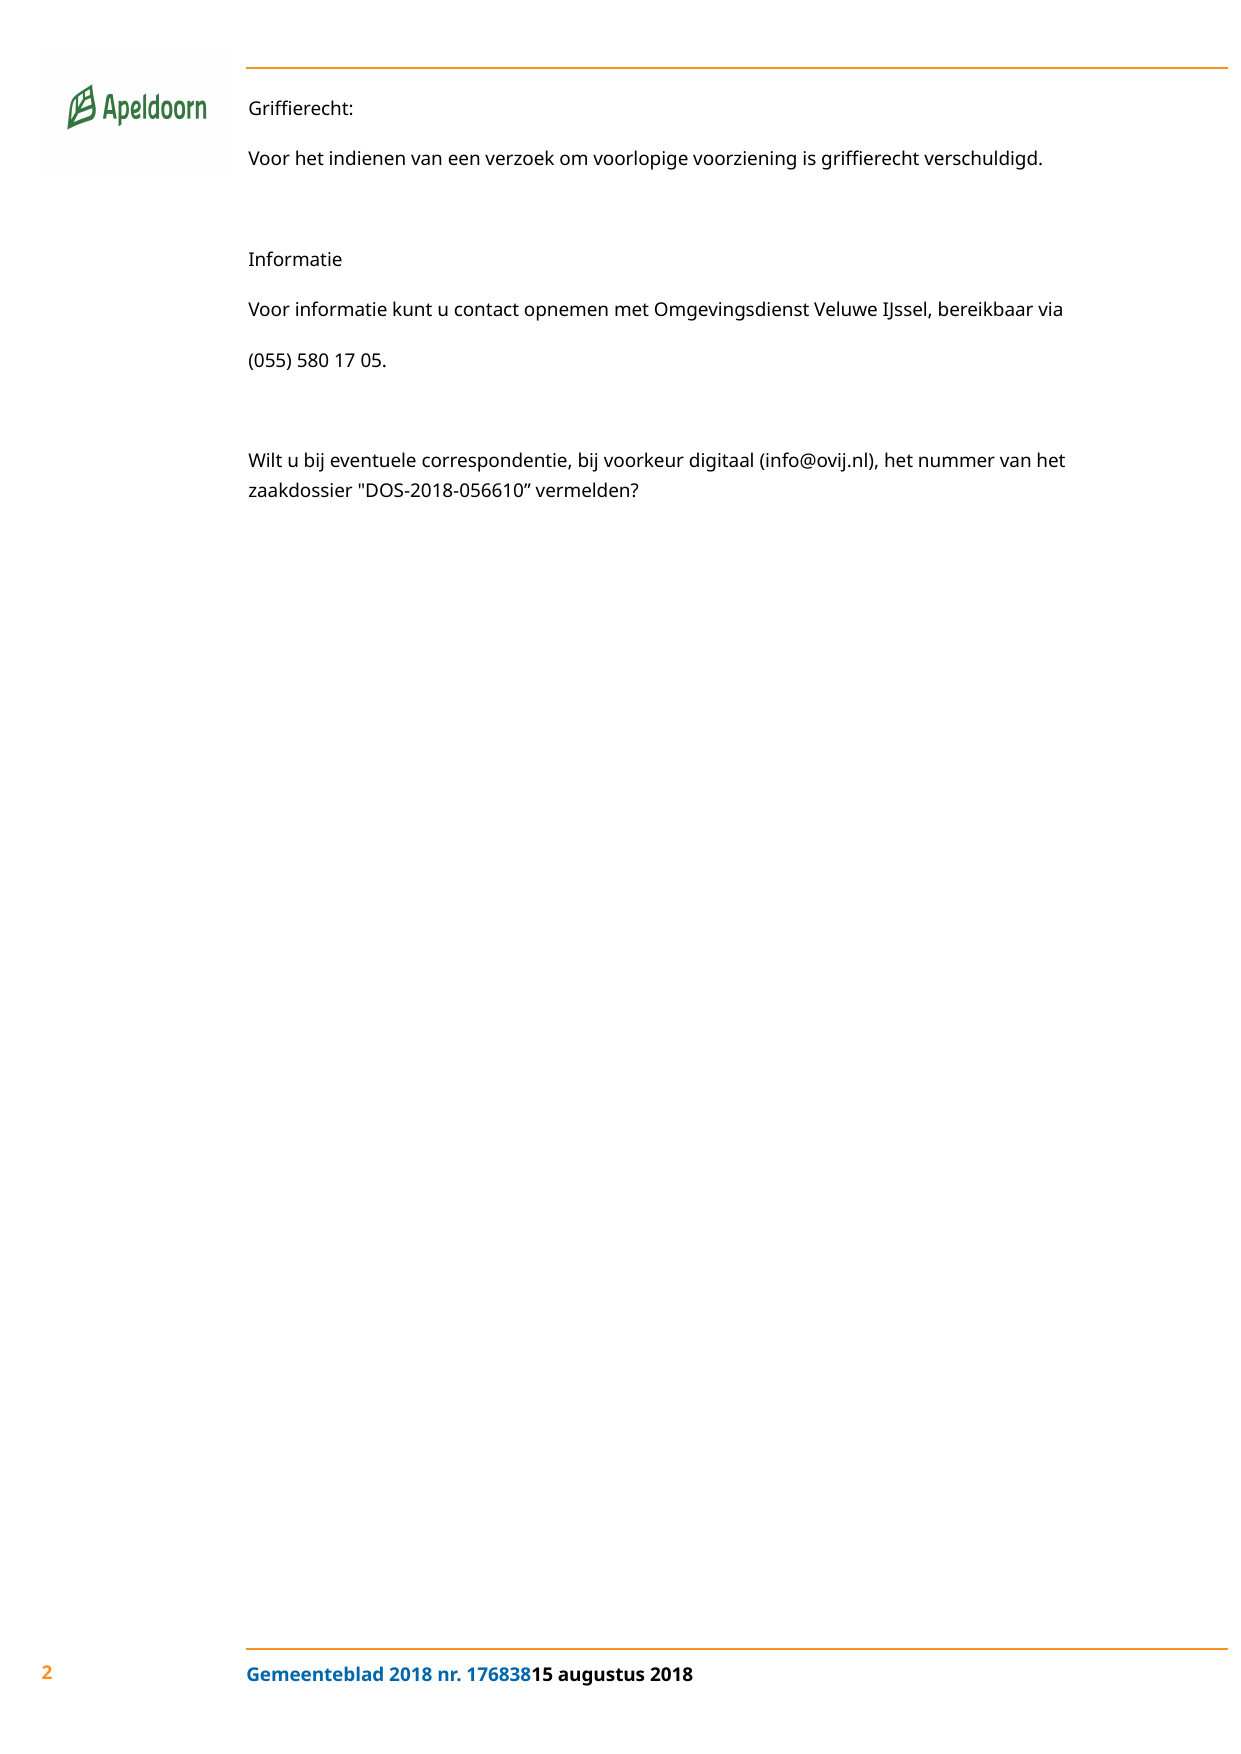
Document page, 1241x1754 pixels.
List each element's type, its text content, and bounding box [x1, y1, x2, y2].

text Voor het indienen van een verzoek om voorlopige voorziening is griffierecht verschuldigd. [248, 145, 1152, 171]
picture [41, 47, 231, 172]
text Informatie [248, 246, 1152, 272]
text (055) 580 17 05. [248, 347, 1152, 373]
text Wilt u bij eventuele correspondentie, bij voorkeur digitaal (info@ovij.nl), het nummer van het zaakdossier "DOS-2018-056610” vermelden? [248, 448, 1152, 503]
text Griffierecht: [248, 95, 1152, 121]
text Voor informatie kunt u contact opnemen met Omgevingsdienst Veluwe IJssel, bereikbaar via [248, 296, 1152, 322]
